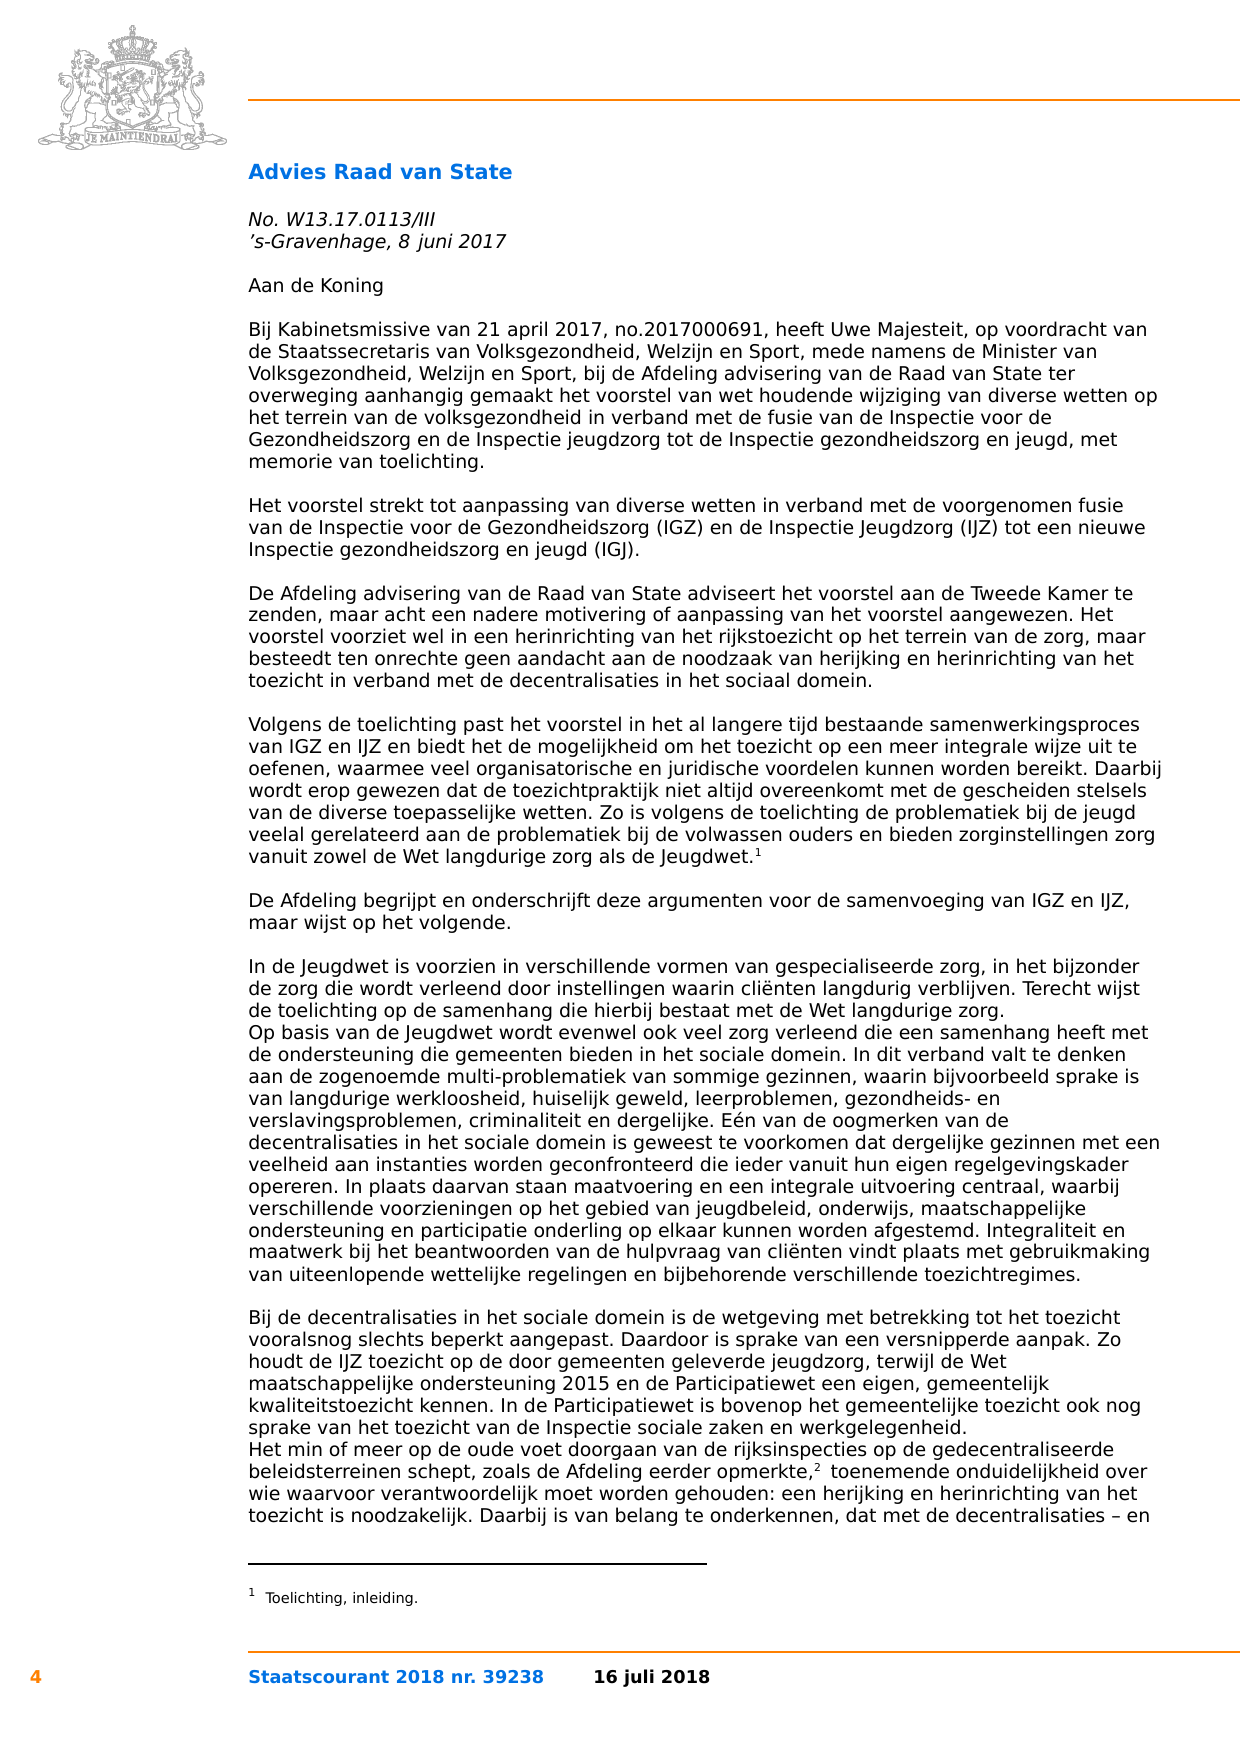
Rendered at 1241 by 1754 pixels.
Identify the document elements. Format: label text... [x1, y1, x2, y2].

text De Afdeling advisering van de Raad van State adviseert het voorstel aan de Tweede Kamer te zenden, maar acht een nadere motivering of aanpassing van het voorstel aangewezen. Het voorstel voorziet wel in een herinrichting van het rijkstoezicht op het terrein van de zorg, maar besteedt ten onrechte geen aandacht aan de noodzaak van herijking en herinrichting van het toezicht in verband met de decentralisaties in het sociaal domein. [248, 582, 1163, 692]
picture [38, 25, 227, 150]
text Bij de decentralisaties in het sociale domein is de wetgeving met betrekking tot het toezicht vooralsnog slechts beperkt aangepast. Daardoor is sprake van een versnipperde aanpak. Zo houdt de IJZ toezicht op de door gemeenten geleverde jeugdzorg, terwijl de Wet maatschappelijke ondersteuning 2015 en de Participatiewet een eigen, gemeentelijk kwaliteitstoezicht kennen. In de Participatiewet is bovenop het gemeentelijke toezicht ook nog sprake van het toezicht van de Inspectie sociale zaken en werkgelegenheid. [248, 1307, 1163, 1439]
text Volgens de toelichting past het voorstel in het al langere tijd bestaande samenwerkingsproces van IGZ en IJZ en biedt het de mogelijkheid om het toezicht op een meer integrale wijze uit te oefenen, waarmee veel organisatorische en juridische voordelen kunnen worden bereikt. Daarbij wordt erop gewezen dat de toezichtpraktijk niet altijd overeenkomt met de gescheiden stelsels van de diverse toepasselijke wetten. Zo is volgens de toelichting de problematiek bij de jeugd veelal gerelateerd aan de problematiek bij de volwassen ouders en bieden zorginstellingen zorg vanuit zowel de Wet langdurige zorg als de Jeugdwet. [248, 714, 1163, 868]
text In de Jeugdwet is voorzien in verschillende vormen van gespecialiseerde zorg, in het bijzonder de zorg die wordt verleend door instellingen waarin cliënten langdurig verblijven. Terecht wijst de toelichting op de samenhang die hierbij bestaat met de Wet langdurige zorg. [248, 956, 1163, 1022]
text ’s-Gravenhage, 8 juni 2017 [248, 231, 1163, 253]
text Toelichting, inleiding. [248, 1586, 1163, 1608]
text Bij Kabinetsmissive van 21 april 2017, no.2017000691, heeft Uwe Majesteit, op voordracht van de Staatssecretaris van Volksgezondheid, Welzijn en Sport, mede namens de Minister van Volksgezondheid, Welzijn en Sport, bij de Afdeling advisering van de Raad van State ter overweging aanhangig gemaakt het voorstel van wet houdende wijziging van diverse wetten op het terrein van de volksgezondheid in verband met de fusie van de Inspectie voor de Gezondheidszorg en de Inspectie jeugdzorg tot de Inspectie gezondheidszorg en jeugd, met memorie van toelichting. [248, 319, 1163, 473]
text Het min of meer op de oude voet doorgaan van de rijksinspecties op de gedecentraliseerde beleidsterreinen schept, zoals de Afdeling eerder opmerkte, toenemende onduidelijkheid over wie waarvoor verantwoordelijk moet worden gehouden: een herijking en herinrichting van het toezicht is noodzakelijk. Daarbij is van belang te onderkennen, dat met de decentralisaties – en [248, 1439, 1163, 1527]
text De Afdeling begrijpt en onderschrijft deze argumenten voor de samenvoeging van IGZ en IJZ, maar wijst op het volgende. [248, 890, 1163, 934]
text Op basis van de Jeugdwet wordt evenwel ook veel zorg verleend die een samenhang heeft met de ondersteuning die gemeenten bieden in het sociale domein. In dit verband valt te denken aan de zogenoemde multi-problematiek van sommige gezinnen, waarin bijvoorbeeld sprake is van langdurige werkloosheid, huiselijk geweld, leerproblemen, gezondheids- en verslavingsproblemen, criminaliteit en dergelijke. Eén van de oogmerken van de decentralisaties in het sociale domein is geweest te voorkomen dat dergelijke gezinnen met een veelheid aan instanties worden geconfronteerd die ieder vanuit hun eigen regelgevingskader opereren. In plaats daarvan staan maatvoering en een integrale uitvoering centraal, waarbij verschillende voorzieningen op het gebied van jeugdbeleid, onderwijs, maatschappelijke ondersteuning en participatie onderling op elkaar kunnen worden afgestemd. Integraliteit en maatwerk bij het beantwoorden van de hulpvraag van cliënten vindt plaats met gebruikmaking van uiteenlopende wettelijke regelingen en bijbehorende verschillende toezichtregimes. [248, 1022, 1163, 1285]
text No. W13.17.0113/III [248, 209, 1163, 231]
subtitle Advies Raad van State [248, 160, 1163, 184]
text Aan de Koning [248, 275, 1163, 297]
text Het voorstel strekt tot aanpassing van diverse wetten in verband met de voorgenomen fusie van de Inspectie voor de Gezondheidszorg (IGZ) en de Inspectie Jeugdzorg (IJZ) tot een nieuwe Inspectie gezondheidszorg en jeugd (IGJ). [248, 494, 1163, 561]
